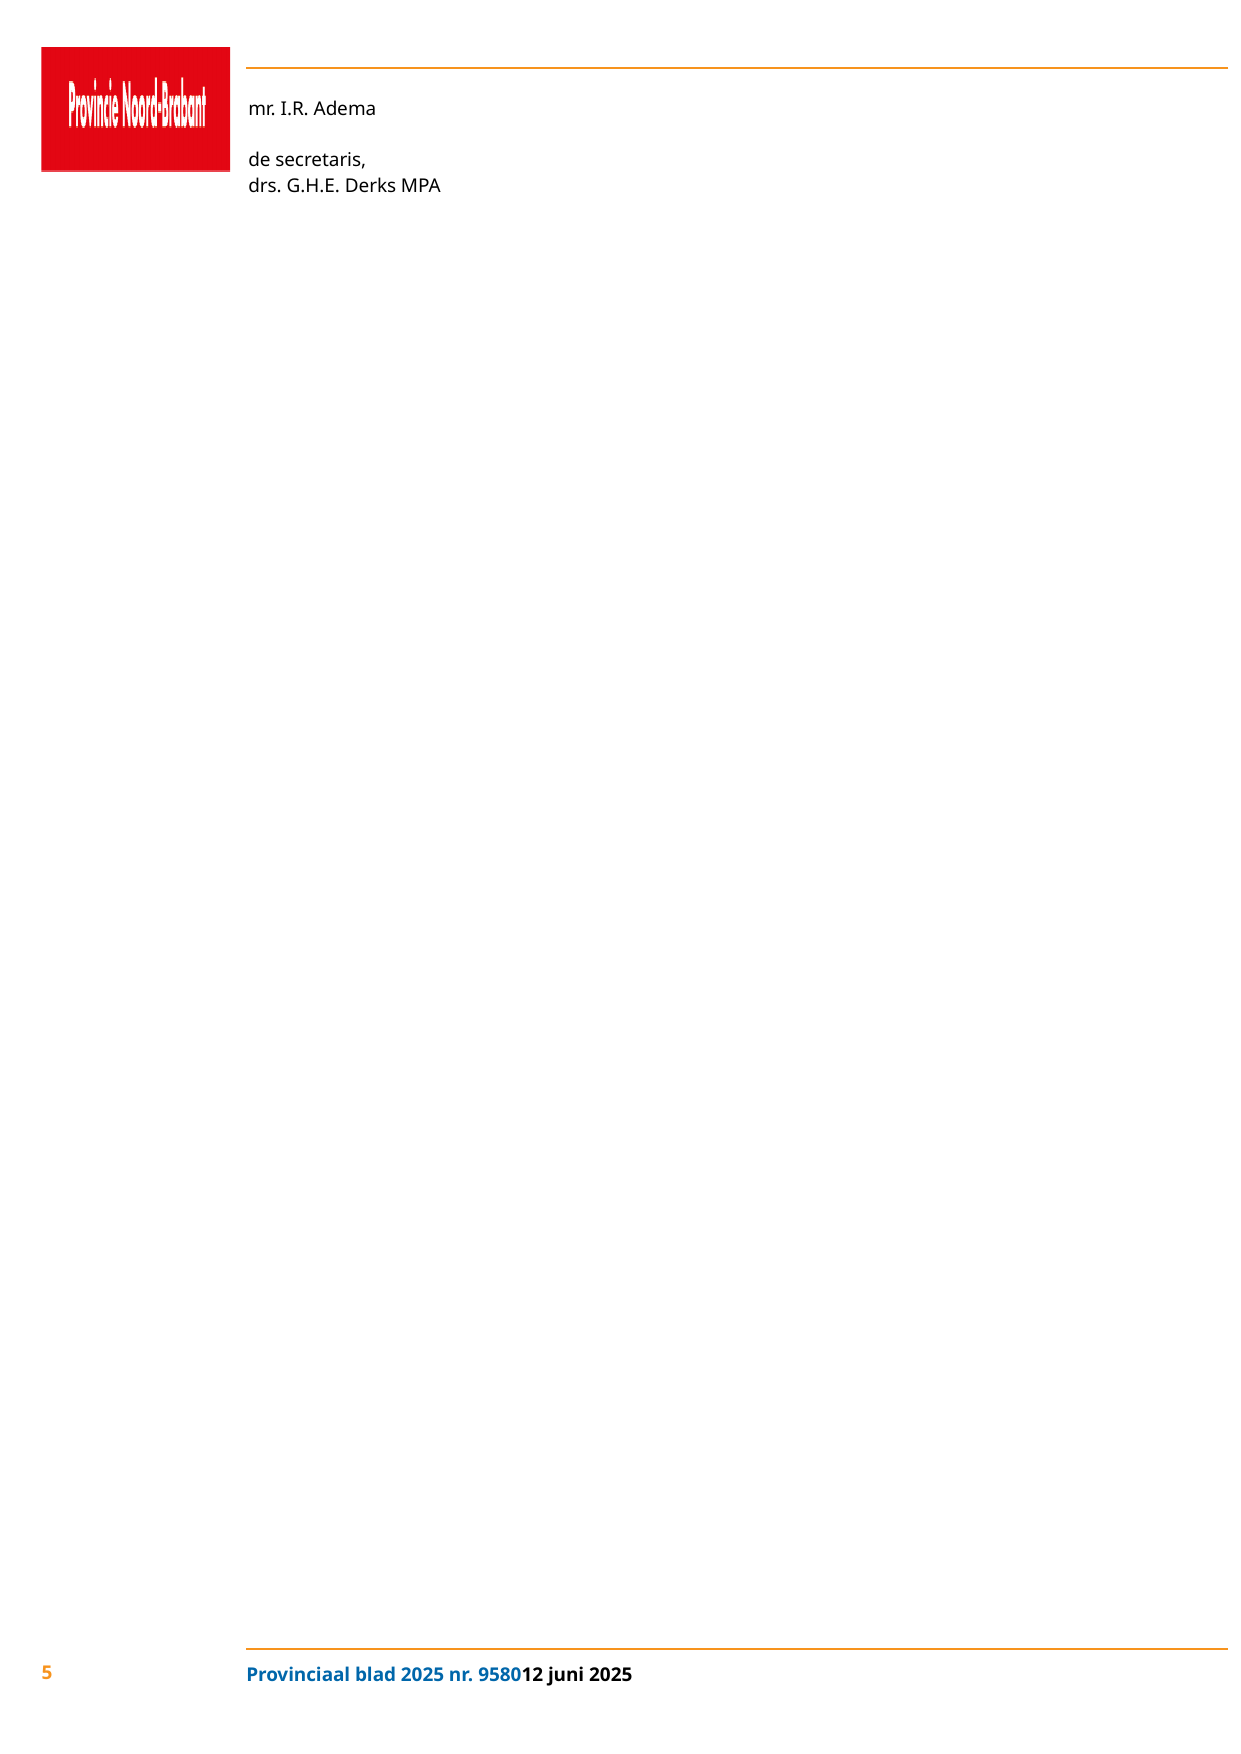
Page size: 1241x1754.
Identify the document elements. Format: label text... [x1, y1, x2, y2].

text drs. G.H.E. Derks MPA [248, 172, 1152, 198]
text mr. I.R. Adema [248, 95, 1152, 121]
picture [41, 47, 231, 172]
text de secretaris, [248, 146, 1152, 172]
